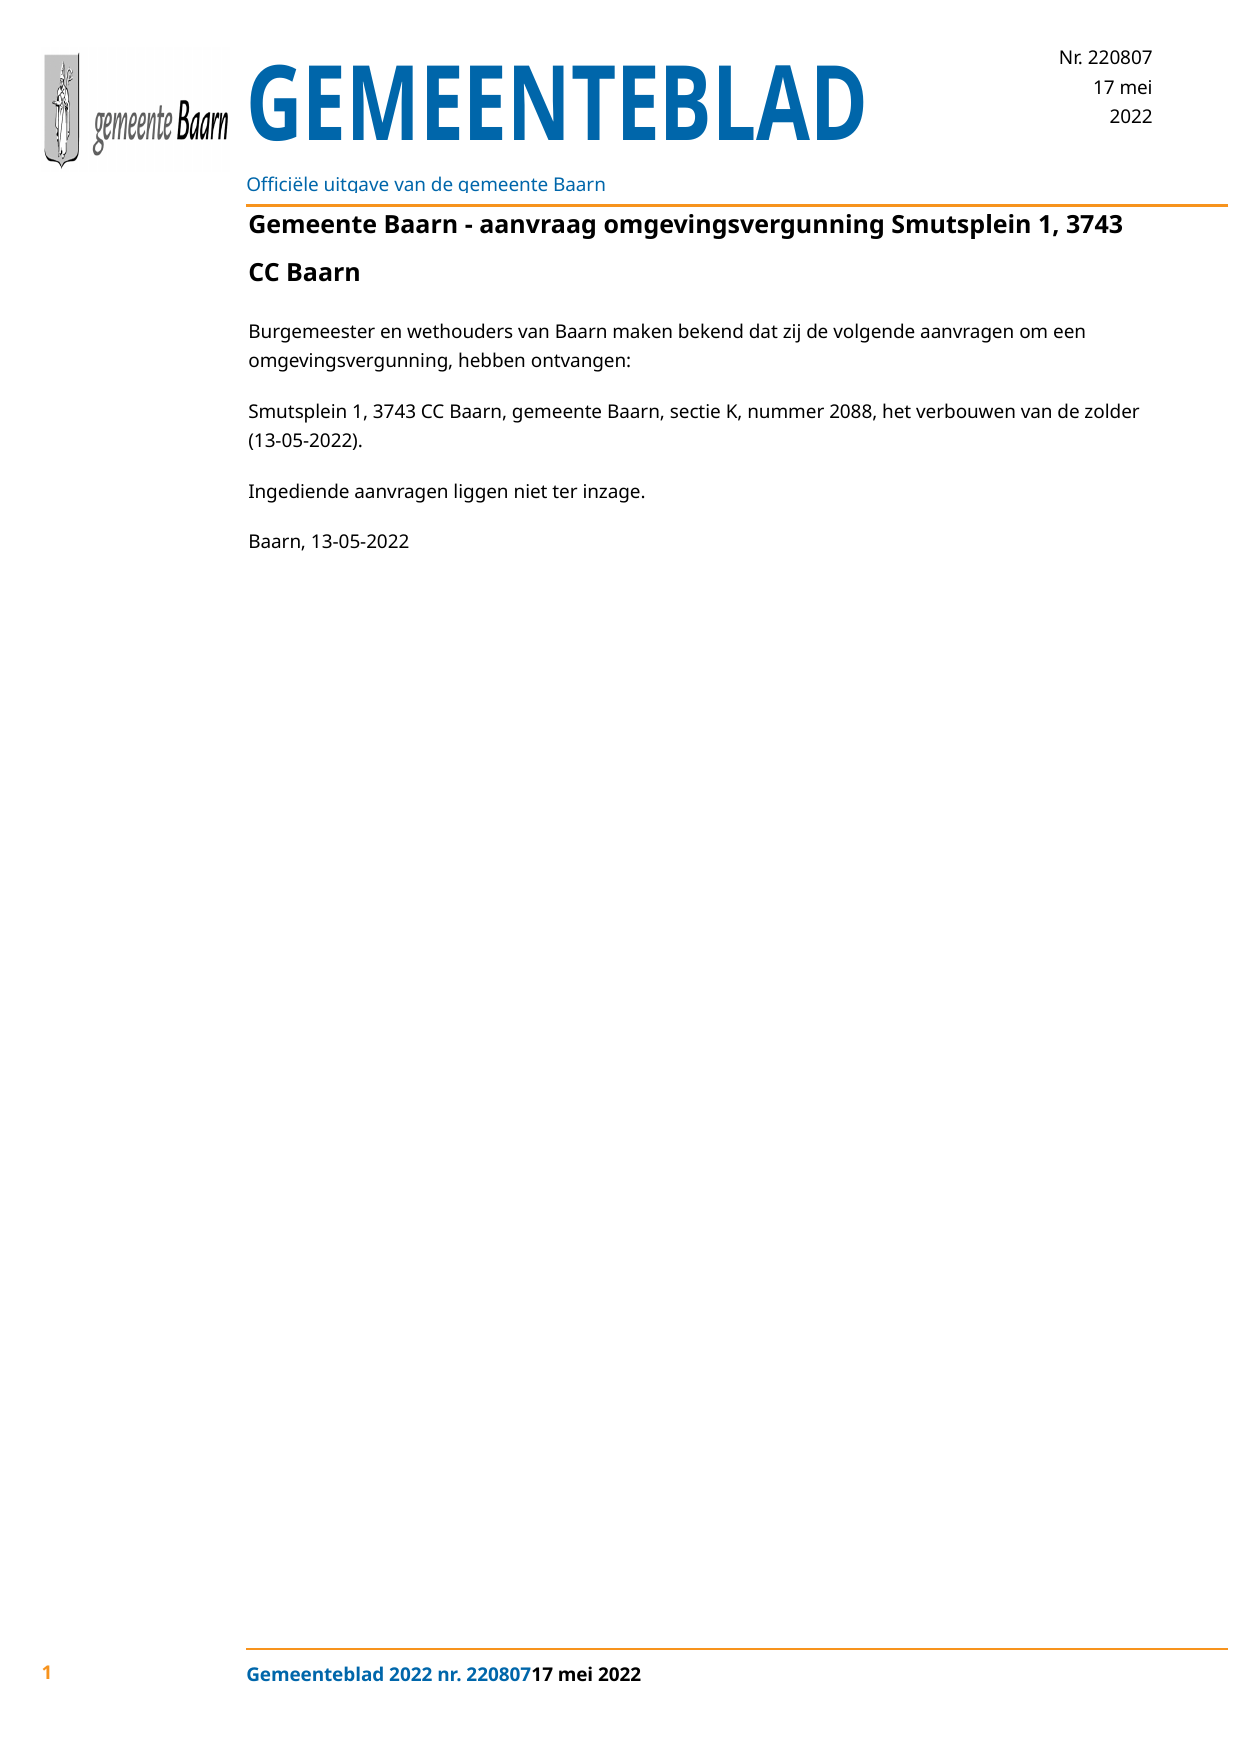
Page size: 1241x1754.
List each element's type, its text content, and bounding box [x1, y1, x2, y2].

picture [41, 47, 231, 172]
text Burgemeester en wethouders van Baarn maken bekend dat zij de volgende aanvragen om een omgevingsvergunning, hebben ontvangen: [248, 318, 1152, 373]
text Gemeente Baarn - aanvraag omgevingsvergunning Smutsplein 1, 3743 CC Baarn [248, 207, 1152, 288]
text Smutsplein 1, 3743 CC Baarn, gemeente Baarn, sectie K, nummer 2088, het verbouwen van de zolder (13-05-2022). [248, 398, 1152, 453]
text Ingediende aanvragen liggen niet ter inzage. [248, 478, 1152, 504]
text Baarn, 13-05-2022 [248, 528, 1152, 554]
